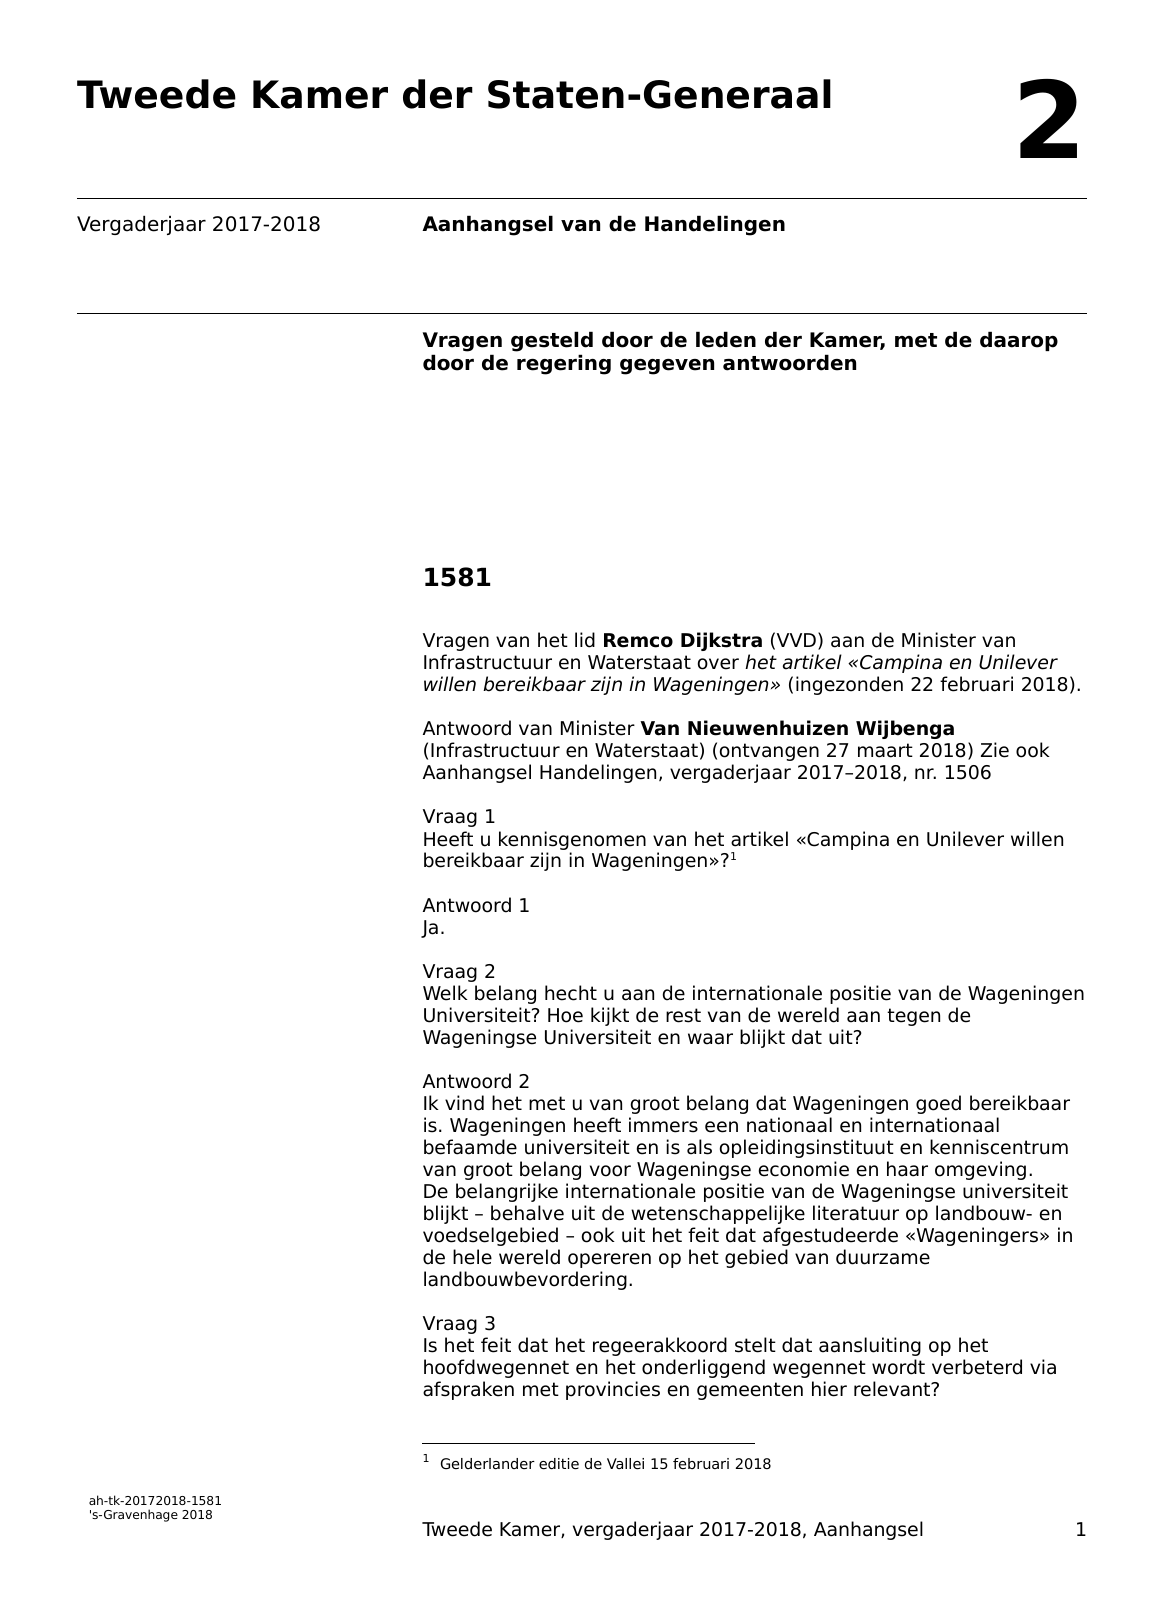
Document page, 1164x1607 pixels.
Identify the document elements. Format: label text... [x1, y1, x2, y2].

text Is het feit dat het regeerakkoord stelt dat aansluiting op het hoofdwegennet en het onderliggend wegennet wordt verbeterd via afspraken met provincies en gemeenten hier relevant? [422, 1335, 1087, 1401]
text 1581 [422, 563, 1087, 592]
text Welk belang hecht u aan de internationale positie van de Wageningen Universiteit? Hoe kijkt de rest van de wereld aan tegen de Wageningse Universiteit en waar blijkt dat uit? [422, 983, 1087, 1049]
text Gelderlander editie de Vallei 15 februari 2018 [422, 1452, 1087, 1474]
text Vraag 3 [422, 1313, 1087, 1335]
text De belangrijke internationale positie van de Wageningse universiteit blijkt – behalve uit de wetenschappelijke literatuur op landbouw- en voedselgebied – ook uit het feit dat afgestudeerde «Wageningers» in de hele wereld opereren op het gebied van duurzame landbouwbevordering. [422, 1181, 1087, 1291]
text 's-Gravenhage 2018 [88, 1508, 323, 1522]
text Heeft u kennisgenomen van het artikel «Campina en Unilever willen bereikbaar zijn in Wageningen»? [422, 828, 1087, 872]
text Vragen van het lid Remco Dijkstra (VVD) aan de Minister van Infrastructuur en Waterstaat over het artikel «Campina en Unilever willen bereikbaar zijn in Wageningen» (ingezonden 22 februari 2018). [422, 630, 1087, 696]
text Vraag 1 [422, 806, 1087, 828]
table_cell Aanhangsel van de Handelingen [422, 199, 1087, 313]
text Antwoord 1 [422, 894, 1087, 917]
text Ja. [422, 917, 1087, 938]
text Antwoord van Minister Van Nieuwenhuizen Wijbenga (Infrastructuur en Waterstaat) (ontvangen 27 maart 2018) Zie ook Aanhangsel Handelingen, vergaderjaar 2017–2018, nr. 1506 [422, 718, 1087, 784]
text Antwoord 2 [422, 1071, 1087, 1093]
table_cell Vergaderjaar 2017-2018 [77, 199, 422, 313]
text ah-tk-20172018-1581 [88, 1494, 323, 1508]
text Vraag 2 [422, 961, 1087, 983]
table_header 2 [886, 59, 1087, 198]
text Ik vind het met u van groot belang dat Wageningen goed bereikbaar is. Wageningen heeft immers een nationaal en internationaal befaamde universiteit en is als opleidingsinstituut en kenniscentrum van groot belang voor Wageningse economie en haar omgeving. [422, 1093, 1087, 1181]
table_header Tweede Kamer der Staten-Generaal [77, 59, 886, 198]
table_cell Vragen gesteld door de leden der Kamer, met de daarop door de regering gegeven antwoorden [422, 314, 1087, 375]
table_cell [77, 314, 422, 375]
